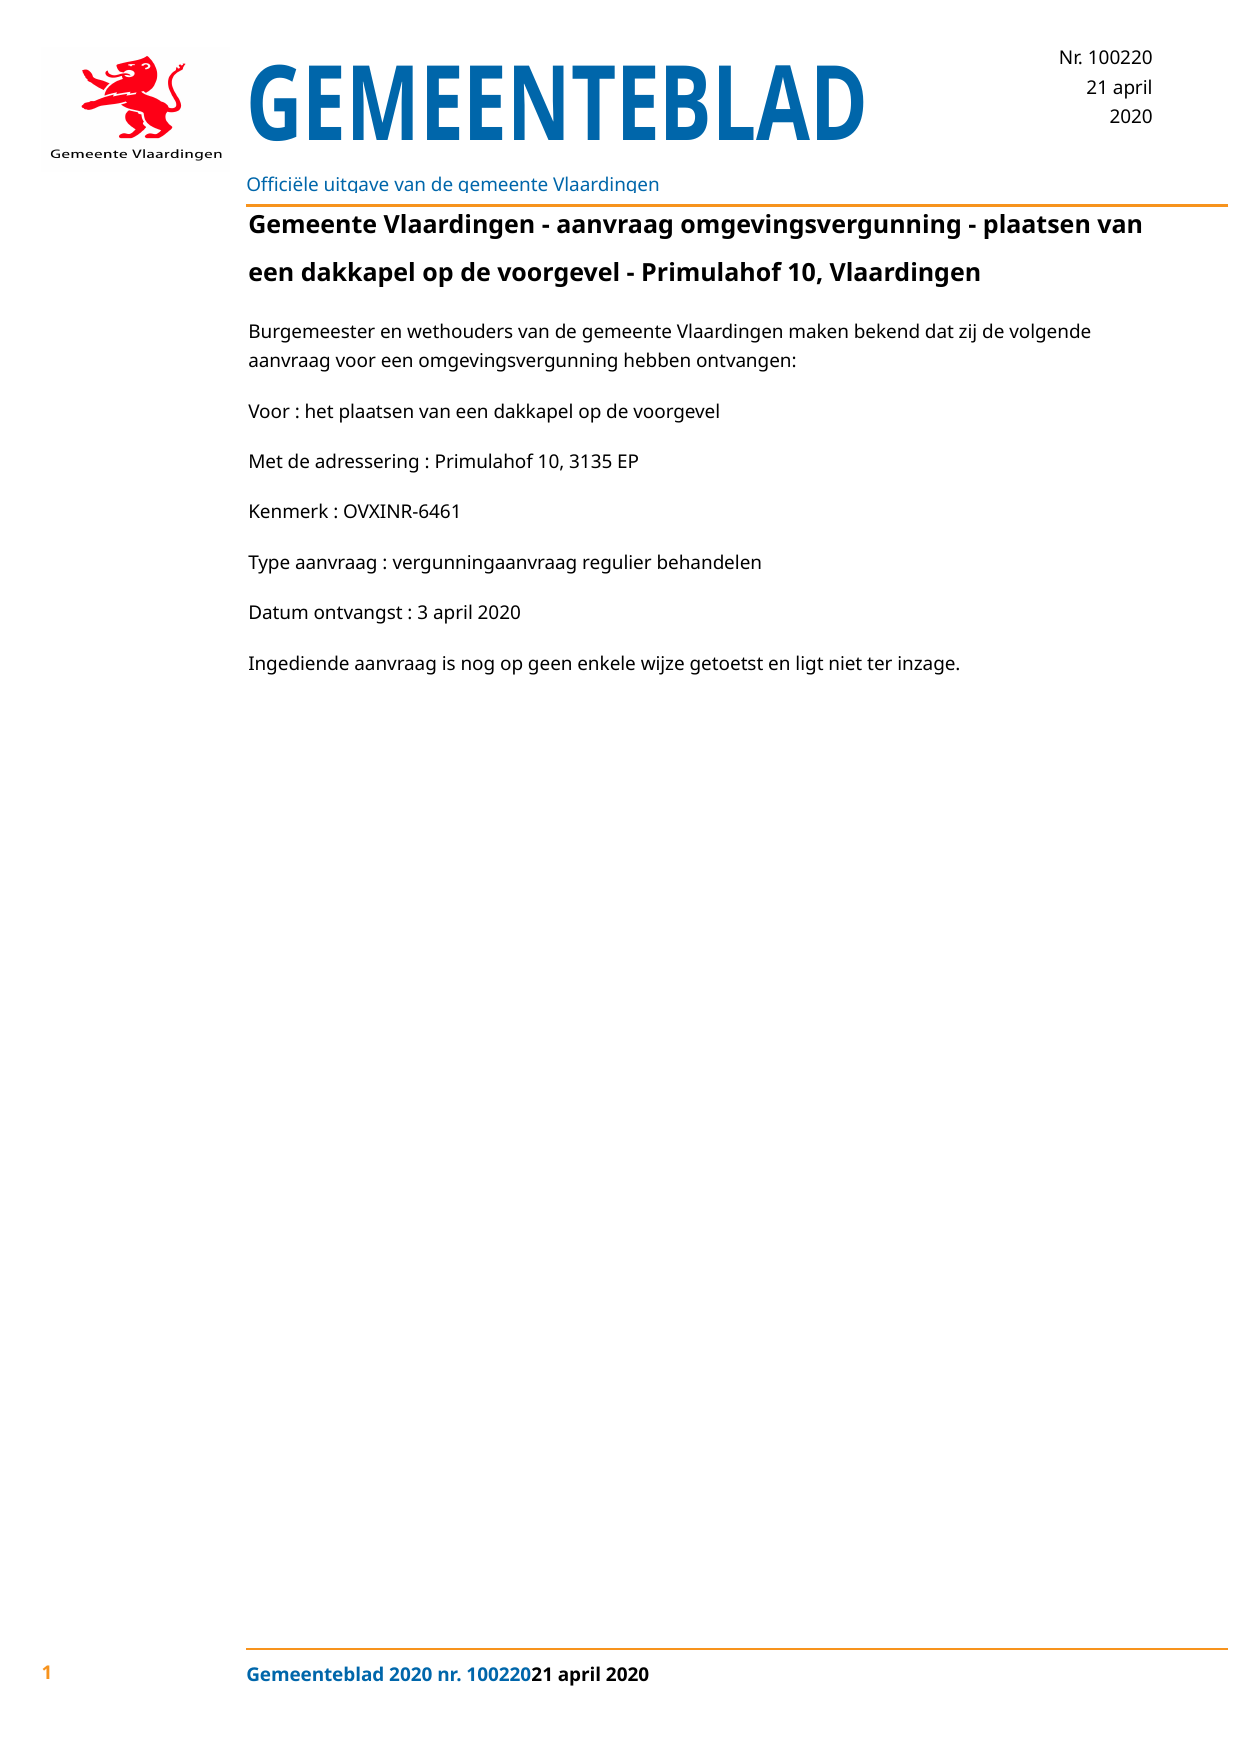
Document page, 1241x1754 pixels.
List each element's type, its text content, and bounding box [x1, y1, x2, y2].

text Gemeente Vlaardingen - aanvraag omgevingsvergunning - plaatsen van een dakkapel op de voorgevel - Primulahof 10, Vlaardingen [248, 207, 1152, 288]
text Met de adressering : Primulahof 10, 3135 EP [248, 448, 1152, 474]
text Type aanvraag : vergunningaanvraag regulier behandelen [248, 549, 1152, 575]
text Datum ontvangst : 3 april 2020 [248, 599, 1152, 625]
text Ingediende aanvraag is nog op geen enkele wijze getoetst en ligt niet ter inzage. [248, 650, 1152, 676]
picture [41, 47, 231, 172]
text Kenmerk : OVXINR-6461 [248, 499, 1152, 524]
text Voor : het plaatsen van een dakkapel op de voorgevel [248, 398, 1152, 424]
text Burgemeester en wethouders van de gemeente Vlaardingen maken bekend dat zij de volgende aanvraag voor een omgevingsvergunning hebben ontvangen: [248, 318, 1152, 373]
